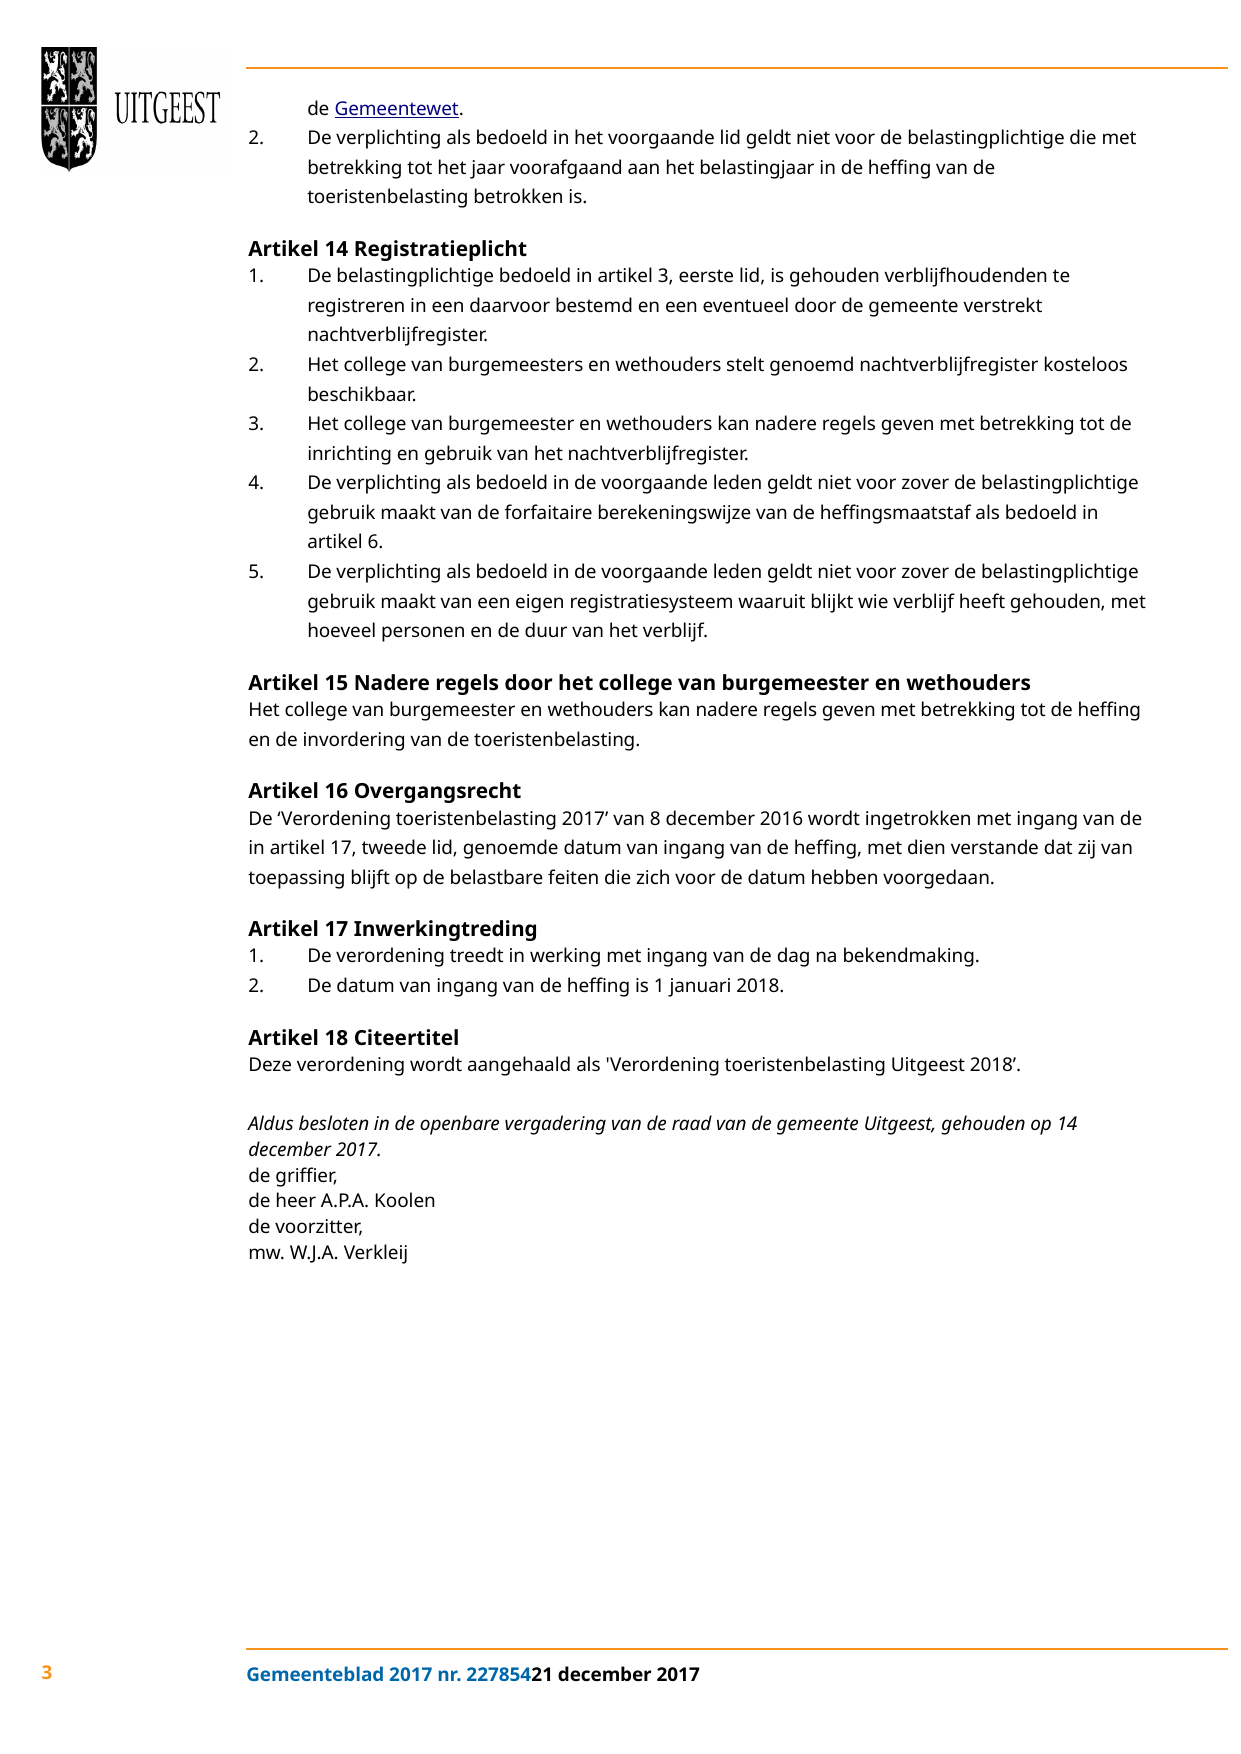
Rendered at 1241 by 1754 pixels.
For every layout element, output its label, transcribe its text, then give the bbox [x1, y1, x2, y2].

text in artikel 17, tweede lid, genoemde datum van ingang van de heffing, met dien verstande dat zij van [248, 834, 1152, 860]
text Artikel 16 Overgangsrecht [248, 776, 1152, 805]
text Artikel 15 Nadere regels door het college van burgemeester en wethouders [248, 668, 1152, 696]
list De verplichting als bedoeld in de voorgaande leden geldt niet voor zover de belastingplichtige gebruik maakt van de forfaitaire berekeningswijze van de heffingsmaatstaf als bedoeld in artikel 6. [248, 469, 1152, 554]
list Het college van burgemeester en wethouders kan nadere regels geven met betrekking tot de inrichting en gebruik van het nachtverblijfregister. [248, 410, 1152, 466]
text de griffier, [248, 1162, 1152, 1187]
text Deze verordening wordt aangehaald als 'Verordening toeristenbelasting Uitgeest 2018’. [248, 1051, 1152, 1077]
text mw. W.J.A. Verkleij [248, 1239, 1152, 1265]
list De verordening treedt in werking met ingang van de dag na bekendmaking. [248, 943, 1152, 968]
text de voorzitter, [248, 1213, 1152, 1239]
text toepassing blijft op de belastbare feiten die zich voor de datum hebben voorgedaan. [248, 864, 1152, 889]
text Het college van burgemeester en wethouders kan nadere regels geven met betrekking tot de heffing en de invordering van de toeristenbelasting. [248, 696, 1152, 752]
picture [41, 47, 231, 172]
list De datum van ingang van de heffing is 1 januari 2018. [248, 972, 1152, 998]
text Artikel 14 Registratieplicht [248, 234, 1152, 262]
list de Gemeentewet. [248, 95, 1152, 121]
list De verplichting als bedoeld in de voorgaande leden geldt niet voor zover de belastingplichtige gebruik maakt van een eigen registratiesysteem waaruit blijkt wie verblijf heeft gehouden, met hoeveel personen en de duur van het verblijf. [248, 558, 1152, 643]
text De ‘Verordening toeristenbelasting 2017’ van 8 december 2016 wordt ingetrokken met ingang van de [248, 805, 1152, 830]
text Aldus besloten in de openbare vergadering van de raad van de gemeente Uitgeest, gehouden op 14 december 2017. [248, 1110, 1152, 1162]
text Artikel 18 Citeertitel [248, 1023, 1152, 1051]
text de heer A.P.A. Koolen [248, 1187, 1152, 1213]
list De verplichting als bedoeld in het voorgaande lid geldt niet voor de belastingplichtige die met betrekking tot het jaar voorafgaand aan het belastingjaar in de heffing van de toeristenbelasting betrokken is. [248, 124, 1152, 209]
list Het college van burgemeesters en wethouders stelt genoemd nachtverblijfregister kosteloos beschikbaar. [248, 351, 1152, 406]
list De belastingplichtige bedoeld in artikel 3, eerste lid, is gehouden verblijfhoudenden te registreren in een daarvoor bestemd en een eventueel door de gemeente verstrekt nachtverblijfregister. [248, 262, 1152, 347]
text Artikel 17 Inwerkingtreding [248, 914, 1152, 943]
